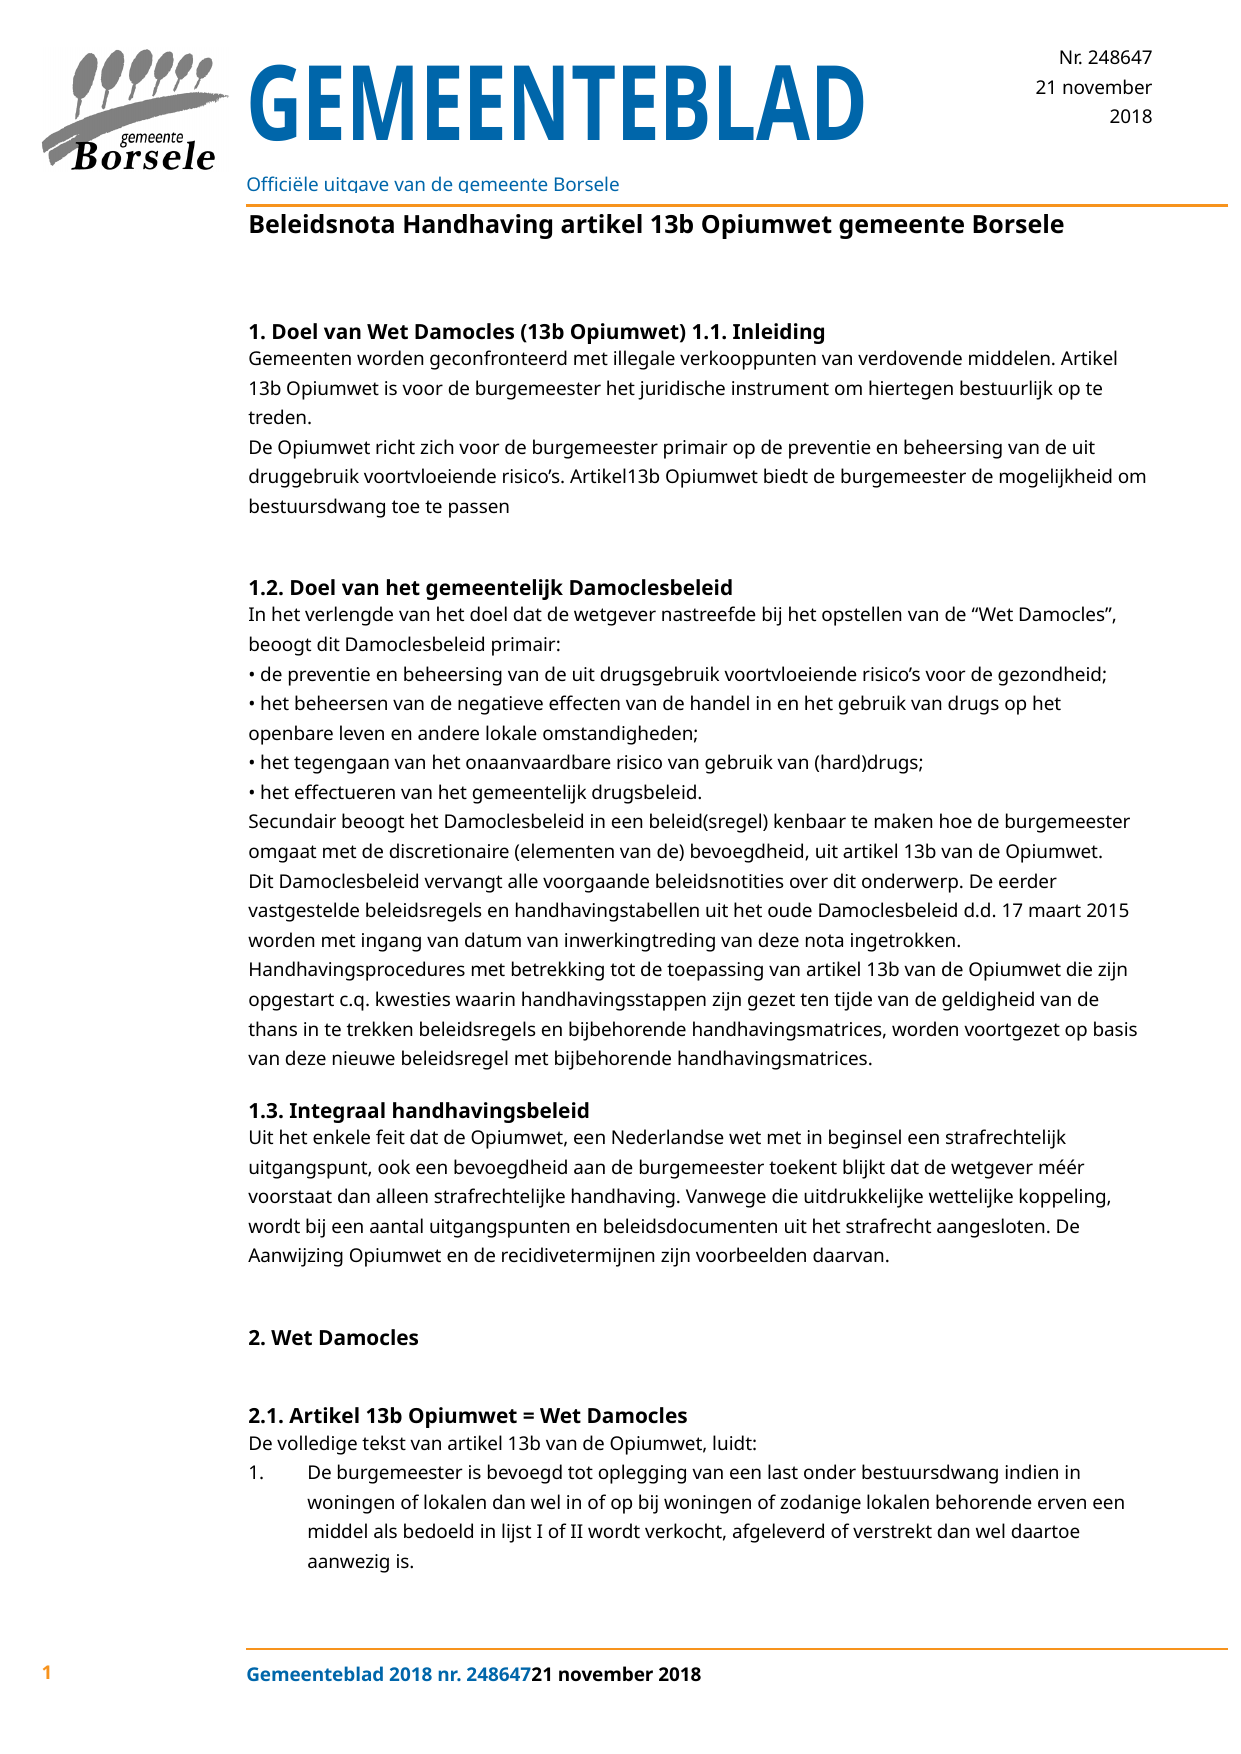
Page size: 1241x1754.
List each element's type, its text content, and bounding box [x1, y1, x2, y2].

text De volledige tekst van artikel 13b van de Opiumwet, luidt: [248, 1430, 1152, 1456]
picture [41, 47, 231, 172]
text Secundair beoogt het Damoclesbeleid in een beleid(sregel) kenbaar te maken hoe de burgemeester omgaat met de discretionaire (elementen van de) bevoegdheid, uit artikel 13b van de Opiumwet. [248, 809, 1152, 864]
text De Opiumwet richt zich voor de burgemeester primair op de preventie en beheersing van de uit druggebruik voortvloeiende risico’s. Artikel13b Opiumwet biedt de burgemeester de mogelijkheid om bestuursdwang toe te passen [248, 434, 1152, 519]
text 2. Wet Damocles [248, 1323, 1152, 1351]
text • het beheersen van de negatieve effecten van de handel in en het gebruik van drugs op het openbare leven en andere lokale omstandigheden; [248, 690, 1152, 746]
text Gemeenten worden geconfronteerd met illegale verkooppunten van verdovende middelen. Artikel 13b Opiumwet is voor de burgemeester het juridische instrument om hiertegen bestuurlijk op te treden. [248, 345, 1152, 430]
text 1.3. Integraal handhavingsbeleid [248, 1096, 1152, 1124]
text • het effectueren van het gemeentelijk drugsbeleid. [248, 779, 1152, 805]
text Beleidsnota Handhaving artikel 13b Opiumwet gemeente Borsele [248, 207, 1152, 241]
text 1.2. Doel van het gemeentelijk Damoclesbeleid [248, 573, 1152, 602]
text 1. Doel van Wet Damocles (13b Opiumwet) 1.1. Inleiding [248, 317, 1152, 345]
text In het verlengde van het doel dat de wetgever nastreefde bij het opstellen van de “Wet Damocles”, beoogt dit Damoclesbeleid primair: [248, 602, 1152, 657]
text • de preventie en beheersing van de uit drugsgebruik voortvloeiende risico’s voor de gezondheid; [248, 661, 1152, 687]
list De burgemeester is bevoegd tot oplegging van een last onder bestuursdwang indien in woningen of lokalen dan wel in of op bij woningen of zodanige lokalen behorende erven een middel als bedoeld in lijst I of II wordt verkocht, afgeleverd of verstrekt dan wel daartoe aanwezig is. [248, 1459, 1152, 1574]
text Uit het enkele feit dat de Opiumwet, een Nederlandse wet met in beginsel een strafrechtelijk uitgangspunt, ook een bevoegdheid aan de burgemeester toekent blijkt dat de wetgever méér voorstaat dan alleen strafrechtelijke handhaving. Vanwege die uitdrukkelijke wettelijke koppeling, wordt bij een aantal uitgangspunten en beleidsdocumenten uit het strafrecht aangesloten. De Aanwijzing Opiumwet en de recidivetermijnen zijn voorbeelden daarvan. [248, 1124, 1152, 1268]
text 2.1. Artikel 13b Opiumwet = Wet Damocles [248, 1401, 1152, 1430]
text Dit Damoclesbeleid vervangt alle voorgaande beleidsnotities over dit onderwerp. De eerder vastgestelde beleidsregels en handhavingstabellen uit het oude Damoclesbeleid d.d. 17 maart 2015 worden met ingang van datum van inwerkingtreding van deze nota ingetrokken. Handhavingsprocedures met betrekking tot de toepassing van artikel 13b van de Opiumwet die zijn opgestart c.q. kwesties waarin handhavingsstappen zijn gezet ten tijde van de geldigheid van de thans in te trekken beleidsregels en bijbehorende handhavingsmatrices, worden voortgezet op basis van deze nieuwe beleidsregel met bijbehorende handhavingsmatrices. [248, 868, 1152, 1071]
text • het tegengaan van het onaanvaardbare risico van gebruik van (hard)drugs; [248, 749, 1152, 775]
